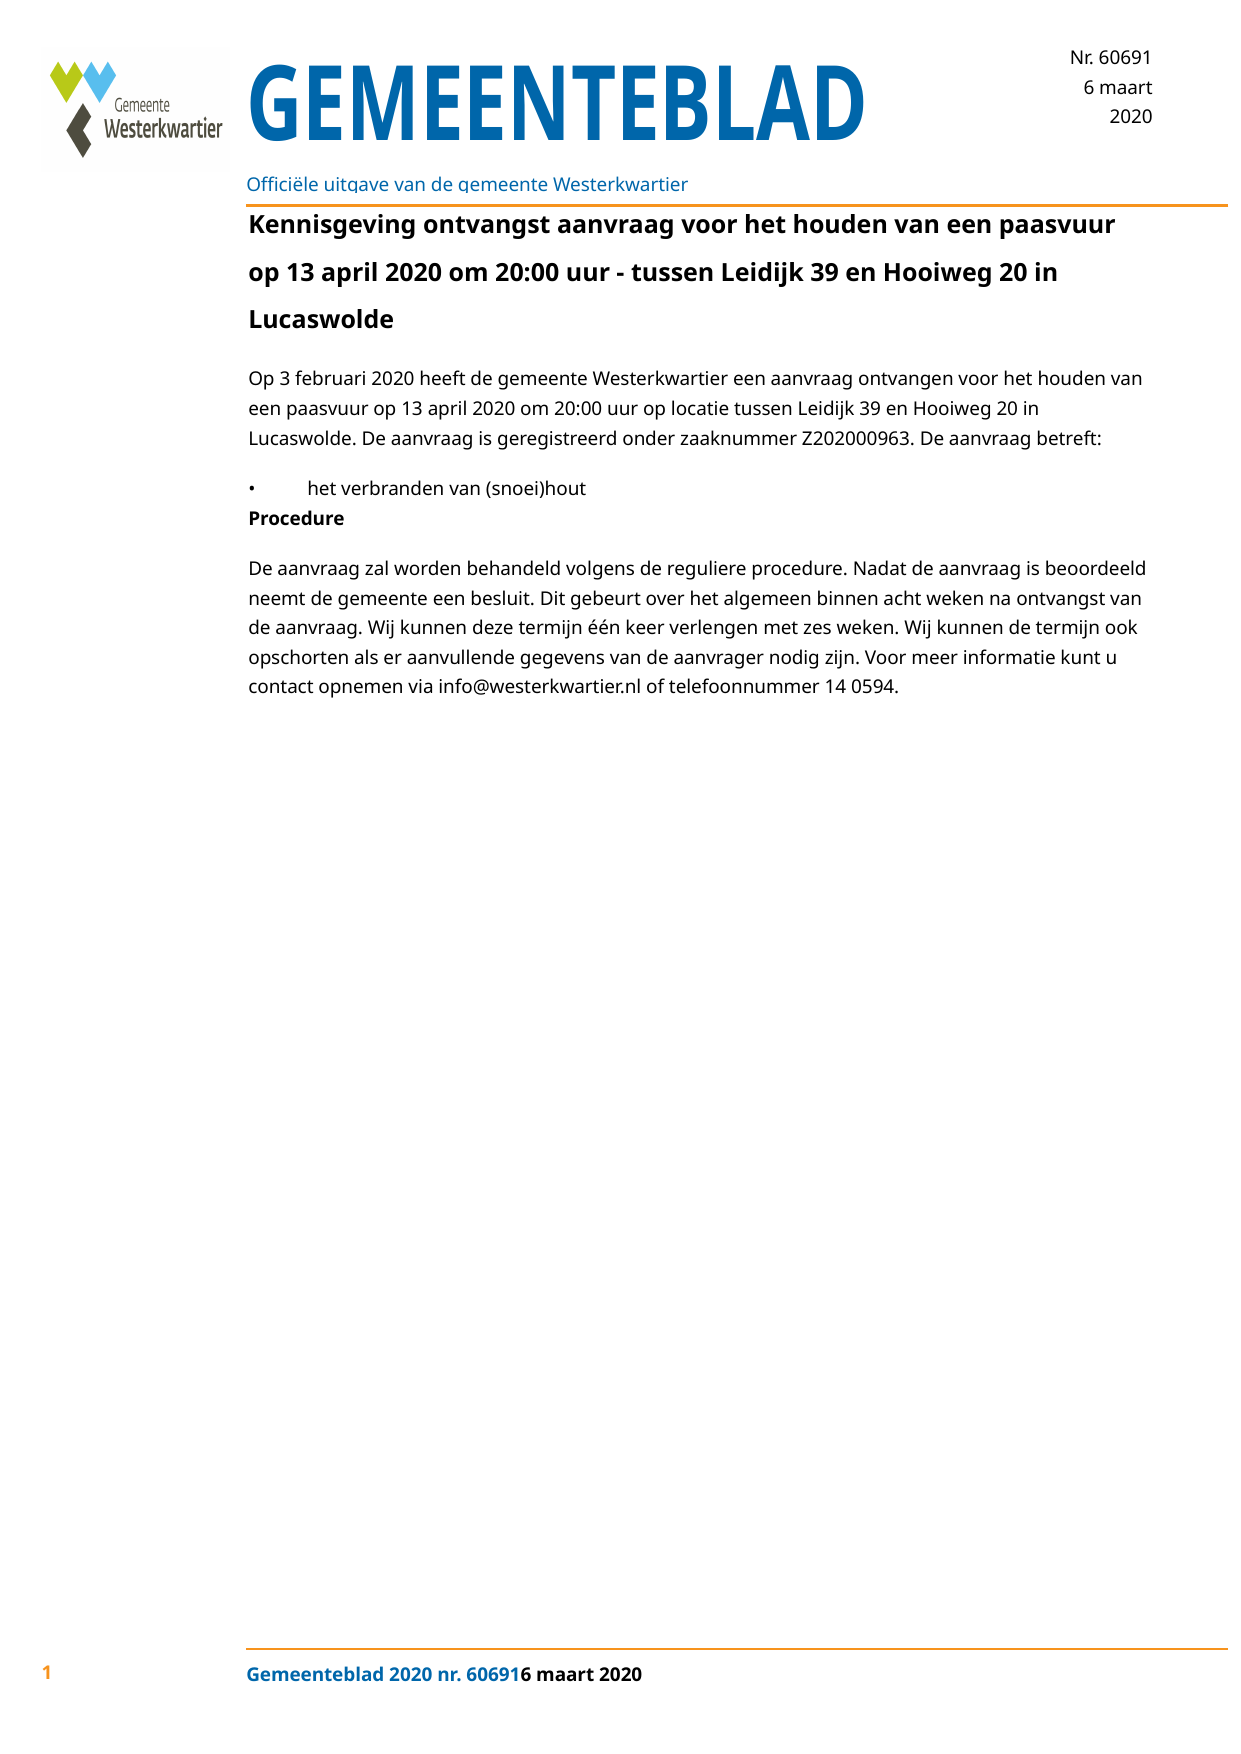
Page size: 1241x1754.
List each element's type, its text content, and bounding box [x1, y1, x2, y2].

text Op 3 februari 2020 heeft de gemeente Westerkwartier een aanvraag ontvangen voor het houden van een paasvuur op 13 april 2020 om 20:00 uur op locatie tussen Leidijk 39 en Hooiweg 20 in Lucaswolde. De aanvraag is geregistreerd onder zaaknummer Z202000963. De aanvraag betreft: [248, 366, 1152, 450]
text Procedure [248, 505, 1152, 530]
list het verbranden van (snoei)hout [248, 475, 1152, 501]
picture [41, 47, 231, 172]
text Kennisgeving ontvangst aanvraag voor het houden van een paasvuur op 13 april 2020 om 20:00 uur - tussen Leidijk 39 en Hooiweg 20 in Lucaswolde [248, 207, 1152, 336]
text De aanvraag zal worden behandeld volgens de reguliere procedure. Nadat de aanvraag is beoordeeld neemt de gemeente een besluit. Dit gebeurt over het algemeen binnen acht weken na ontvangst van de aanvraag. Wij kunnen deze termijn één keer verlengen met zes weken. Wij kunnen de termijn ook opschorten als er aanvullende gegevens van de aanvrager nodig zijn. Voor meer informatie kunt u contact opnemen via info@westerkwartier.nl of telefoonnummer 14 0594. [248, 555, 1152, 699]
